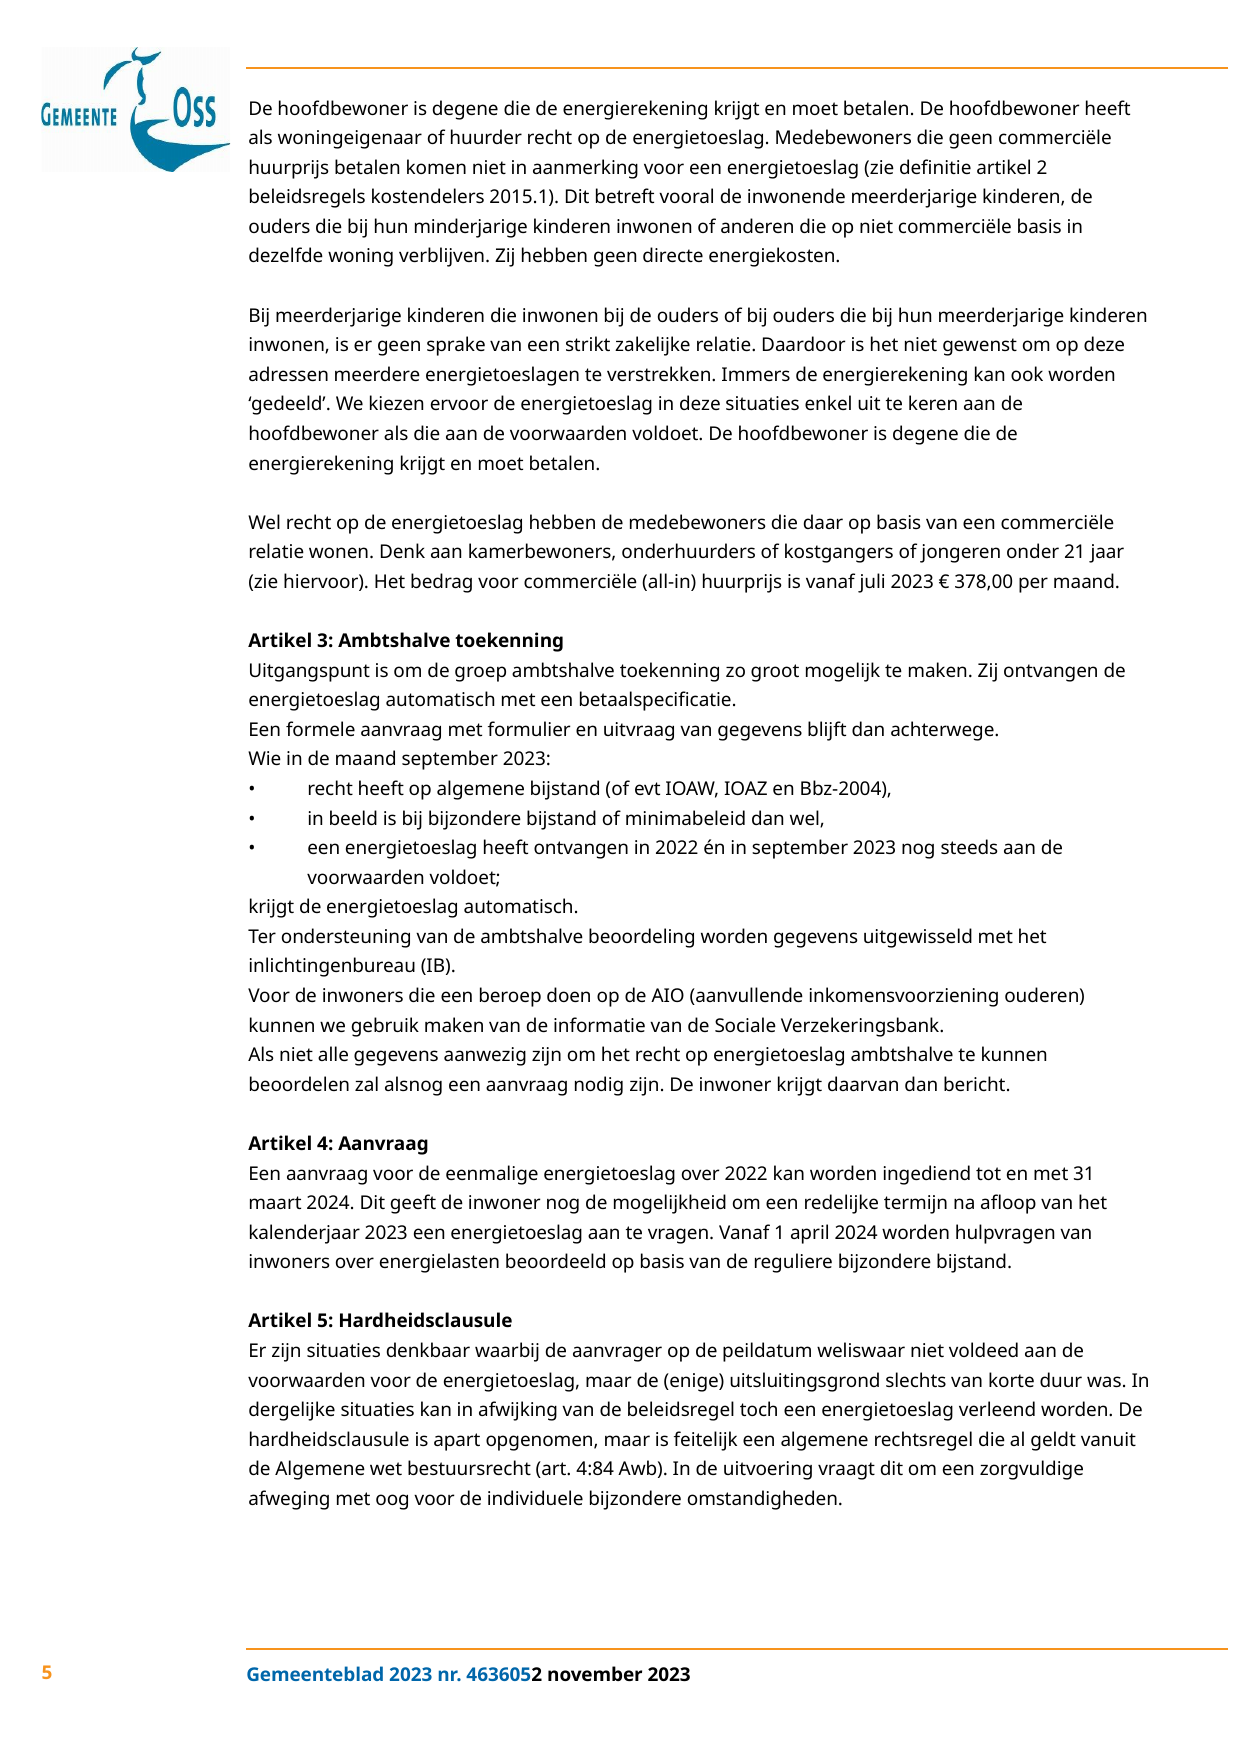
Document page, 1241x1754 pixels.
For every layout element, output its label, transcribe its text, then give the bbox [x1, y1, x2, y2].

text Uitgangspunt is om de groep ambtshalve toekenning zo groot mogelijk te maken. Zij ontvangen de energietoeslag automatisch met een betaalspecificatie. [248, 657, 1152, 712]
text krijgt de energietoeslag automatisch. [248, 893, 1152, 919]
text De hoofdbewoner is degene die de energierekening krijgt en moet betalen. De hoofdbewoner heeft als woningeigenaar of huurder recht op de energietoeslag. Medebewoners die geen commerciële huurprijs betalen komen niet in aanmerking voor een energietoeslag (zie definitie artikel 2 beleidsregels kostendelers 2015.1). Dit betreft vooral de inwonende meerderjarige kinderen, de ouders die bij hun minderjarige kinderen inwonen of anderen die op niet commerciële basis in dezelfde woning verblijven. Zij hebben geen directe energiekosten. [248, 95, 1152, 268]
text Voor de inwoners die een beroep doen op de AIO (aanvullende inkomensvoorziening ouderen) kunnen we gebruik maken van de informatie van de Sociale Verzekeringsbank. [248, 982, 1152, 1038]
text Bij meerderjarige kinderen die inwonen bij de ouders of bij ouders die bij hun meerderjarige kinderen inwonen, is er geen sprake van een strikt zakelijke relatie. Daardoor is het niet gewenst om op deze adressen meerdere energietoeslagen te verstrekken. Immers de energierekening kan ook worden ‘gedeeld’. We kiezen ervoor de energietoeslag in deze situaties enkel uit te keren aan de hoofdbewoner als die aan de voorwaarden voldoet. De hoofdbewoner is degene die de energierekening krijgt en moet betalen. [248, 302, 1152, 476]
list recht heeft op algemene bijstand (of evt IOAW, IOAZ en Bbz-2004), [248, 775, 1152, 801]
text Een aanvraag voor de eenmalige energietoeslag over 2022 kan worden ingediend tot en met 31 maart 2024. Dit geeft de inwoner nog de mogelijkheid om een redelijke termijn na afloop van het kalenderjaar 2023 een energietoeslag aan te vragen. Vanaf 1 april 2024 worden hulpvragen van inwoners over energielasten beoordeeld op basis van de reguliere bijzondere bijstand. [248, 1160, 1152, 1274]
text Artikel 5: Hardheidsclausule [248, 1308, 1152, 1333]
text Ter ondersteuning van de ambtshalve beoordeling worden gegevens uitgewisseld met het inlichtingenbureau (IB). [248, 923, 1152, 978]
text Er zijn situaties denkbaar waarbij de aanvrager op de peildatum weliswaar niet voldeed aan de voorwaarden voor de energietoeslag, maar de (enige) uitsluitingsgrond slechts van korte duur was. In dergelijke situaties kan in afwijking van de beleidsregel toch een energietoeslag verleend worden. De hardheidsclausule is apart opgenomen, maar is feitelijk een algemene rechtsregel die al geldt vanuit de Algemene wet bestuursrecht (art. 4:84 Awb). In de uitvoering vraagt dit om een zorgvuldige afweging met oog voor de individuele bijzondere omstandigheden. [248, 1337, 1152, 1511]
text Artikel 3: Ambtshalve toekenning [248, 627, 1152, 653]
list een energietoeslag heeft ontvangen in 2022 én in september 2023 nog steeds aan de voorwaarden voldoet; [248, 834, 1152, 890]
picture [41, 47, 231, 172]
list in beeld is bij bijzondere bijstand of minimabeleid dan wel, [248, 805, 1152, 831]
text Als niet alle gegevens aanwezig zijn om het recht op energietoeslag ambtshalve te kunnen beoordelen zal alsnog een aanvraag nodig zijn. De inwoner krijgt daarvan dan bericht. [248, 1041, 1152, 1097]
text Artikel 4: Aanvraag [248, 1130, 1152, 1156]
text Een formele aanvraag met formulier en uitvraag van gegevens blijft dan achterwege. [248, 716, 1152, 742]
text Wie in de maand september 2023: [248, 746, 1152, 771]
text Wel recht op de energietoeslag hebben de medebewoners die daar op basis van een commerciële relatie wonen. Denk aan kamerbewoners, onderhuurders of kostgangers of jongeren onder 21 jaar (zie hiervoor). Het bedrag voor commerciële (all-in) huurprijs is vanaf juli 2023 € 378,00 per maand. [248, 509, 1152, 594]
